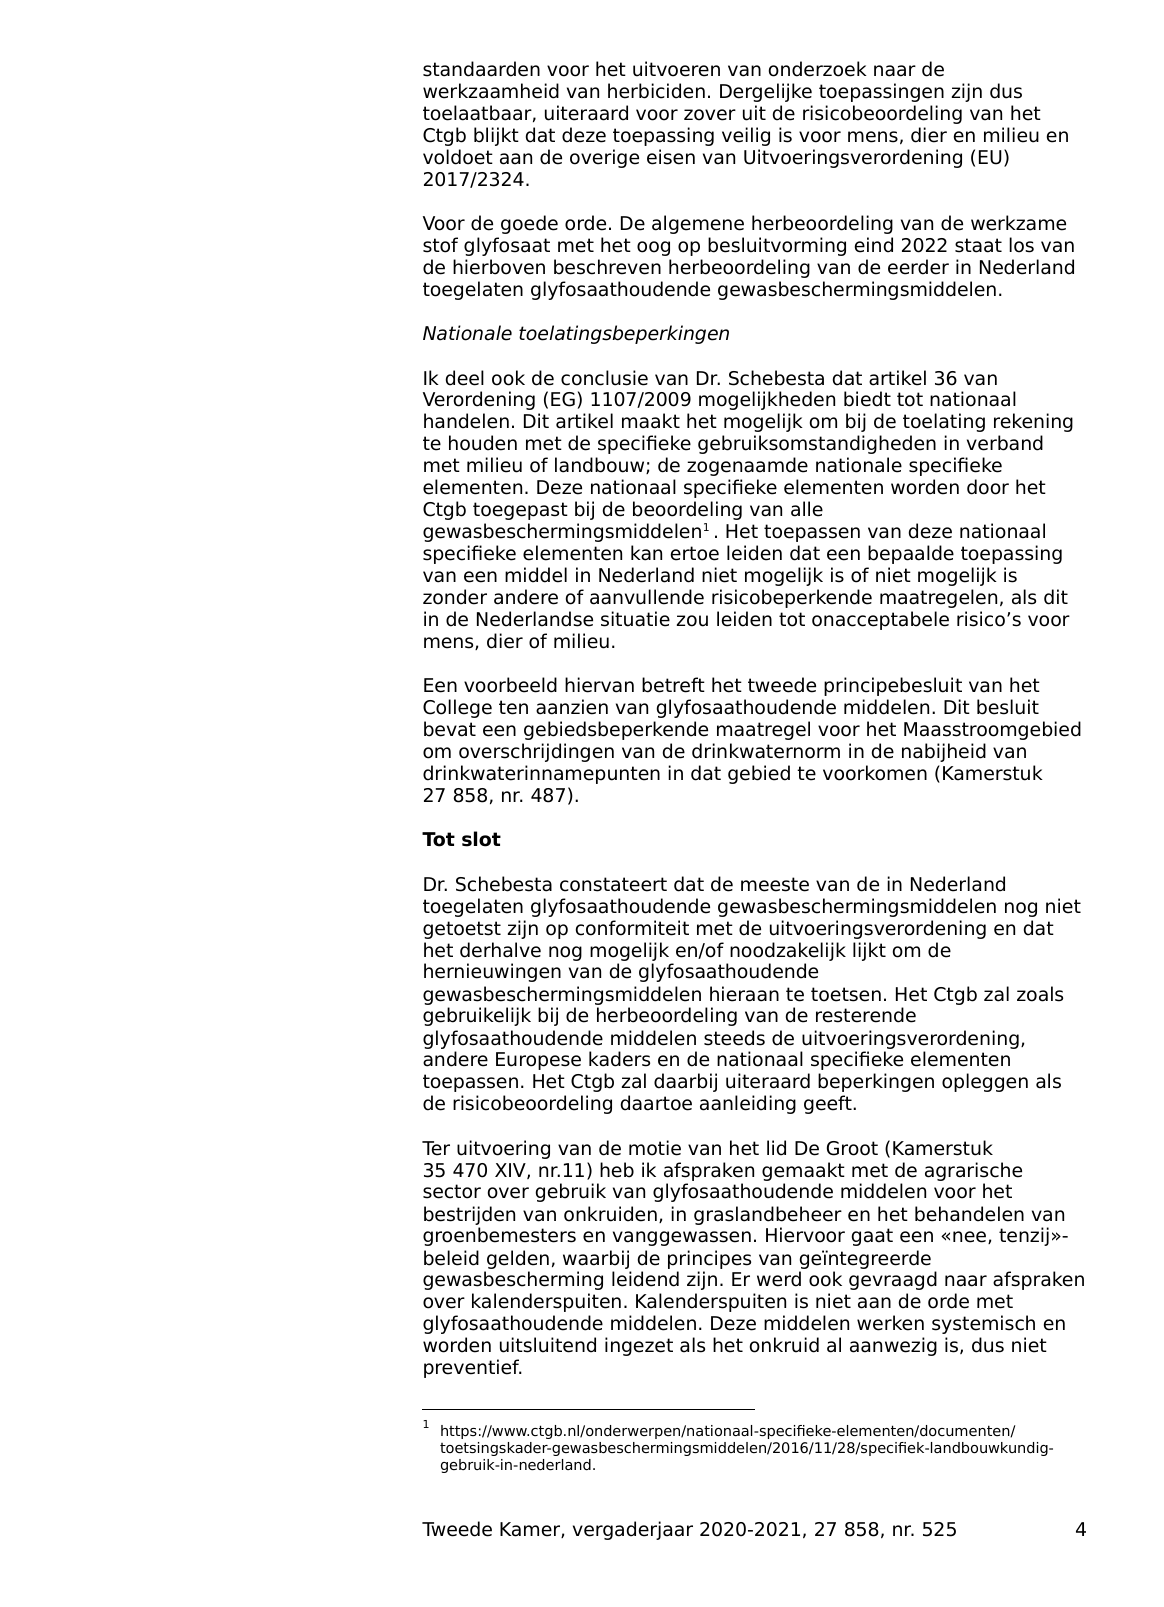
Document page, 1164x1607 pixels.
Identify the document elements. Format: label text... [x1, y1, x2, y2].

subtitle Nationale toelatingsbeperkingen [422, 323, 1087, 345]
text Voor de goede orde. De algemene herbeoordeling van de werkzame stof glyfosaat met het oog op besluitvorming eind 2022 staat los van de hierboven beschreven herbeoordeling van de eerder in Nederland toegelaten glyfosaathoudende gewasbeschermingsmiddelen. [422, 213, 1087, 301]
text Dr. Schebesta constateert dat de meeste van de in Nederland toegelaten glyfosaathoudende gewasbeschermingsmiddelen nog niet getoetst zijn op conformiteit met de uitvoeringsverordening en dat het derhalve nog mogelijk en/of noodzakelijk lijkt om de hernieuwingen van de glyfosaathoudende gewasbeschermingsmiddelen hieraan te toetsen. Het Ctgb zal zoals gebruikelijk bij de herbeoordeling van de resterende glyfosaathoudende middelen steeds de uitvoeringsverordening, andere Europese kaders en de nationaal specifieke elementen toepassen. Het Ctgb zal daarbij uiteraard beperkingen opleggen als de risicobeoordeling daartoe aanleiding geeft. [422, 873, 1087, 1115]
text Ik deel ook de conclusie van Dr. Schebesta dat artikel 36 van Verordening (EG) 1107/2009 mogelijkheden biedt tot nationaal handelen. Dit artikel maakt het mogelijk om bij de toelating rekening te houden met de specifieke gebruiksomstandigheden in verband met milieu of landbouw; de zogenaamde nationale specifieke elementen. Deze nationaal specifieke elementen worden door het Ctgb toegepast bij de beoordeling van alle gewasbeschermingsmiddelen. Het toepassen van deze nationaal specifieke elementen kan ertoe leiden dat een bepaalde toepassing van een middel in Nederland niet mogelijk is of niet mogelijk is zonder andere of aanvullende risicobeperkende maatregelen, als dit in de Nederlandse situatie zou leiden tot onacceptabele risico’s voor mens, dier of milieu. [422, 367, 1087, 653]
subtitle Tot slot [422, 829, 1087, 851]
text Ter uitvoering van de motie van het lid De Groot (Kamerstuk 35 470 XIV, nr.11) heb ik afspraken gemaakt met de agrarische sector over gebruik van glyfosaathoudende middelen voor het bestrijden van onkruiden, in graslandbeheer en het behandelen van groenbemesters en vanggewassen. Hiervoor gaat een «nee, tenzij»-beleid gelden, waarbij de principes van geïntegreerde gewasbescherming leidend zijn. Er werd ook gevraagd naar afspraken over kalenderspuiten. Kalenderspuiten is niet aan de orde met glyfosaathoudende middelen. Deze middelen werken systemisch en worden uitsluitend ingezet als het onkruid al aanwezig is, dus niet preventief. [422, 1137, 1087, 1379]
text Een voorbeeld hiervan betreft het tweede principebesluit van het College ten aanzien van glyfosaathoudende middelen. Dit besluit bevat een gebiedsbeperkende maatregel voor het Maasstroomgebied om overschrijdingen van de drinkwaternorm in de nabijheid van drinkwaterinnamepunten in dat gebied te voorkomen (Kamerstuk 27 858, nr. 487). [422, 675, 1087, 807]
text standaarden voor het uitvoeren van onderzoek naar de werkzaamheid van herbiciden. Dergelijke toepassingen zijn dus toelaatbaar, uiteraard voor zover uit de risicobeoordeling van het Ctgb blijkt dat deze toepassing veilig is voor mens, dier en milieu en voldoet aan de overige eisen van Uitvoeringsverordening (EU) 2017/2324. [422, 59, 1087, 191]
text https://www.ctgb.nl/onderwerpen/nationaal-specifieke-elementen/documenten/toetsingskader-gewasbeschermingsmiddelen/2016/11/28/specifiek-landbouwkundig-gebruik-in-nederland. [422, 1418, 1087, 1474]
